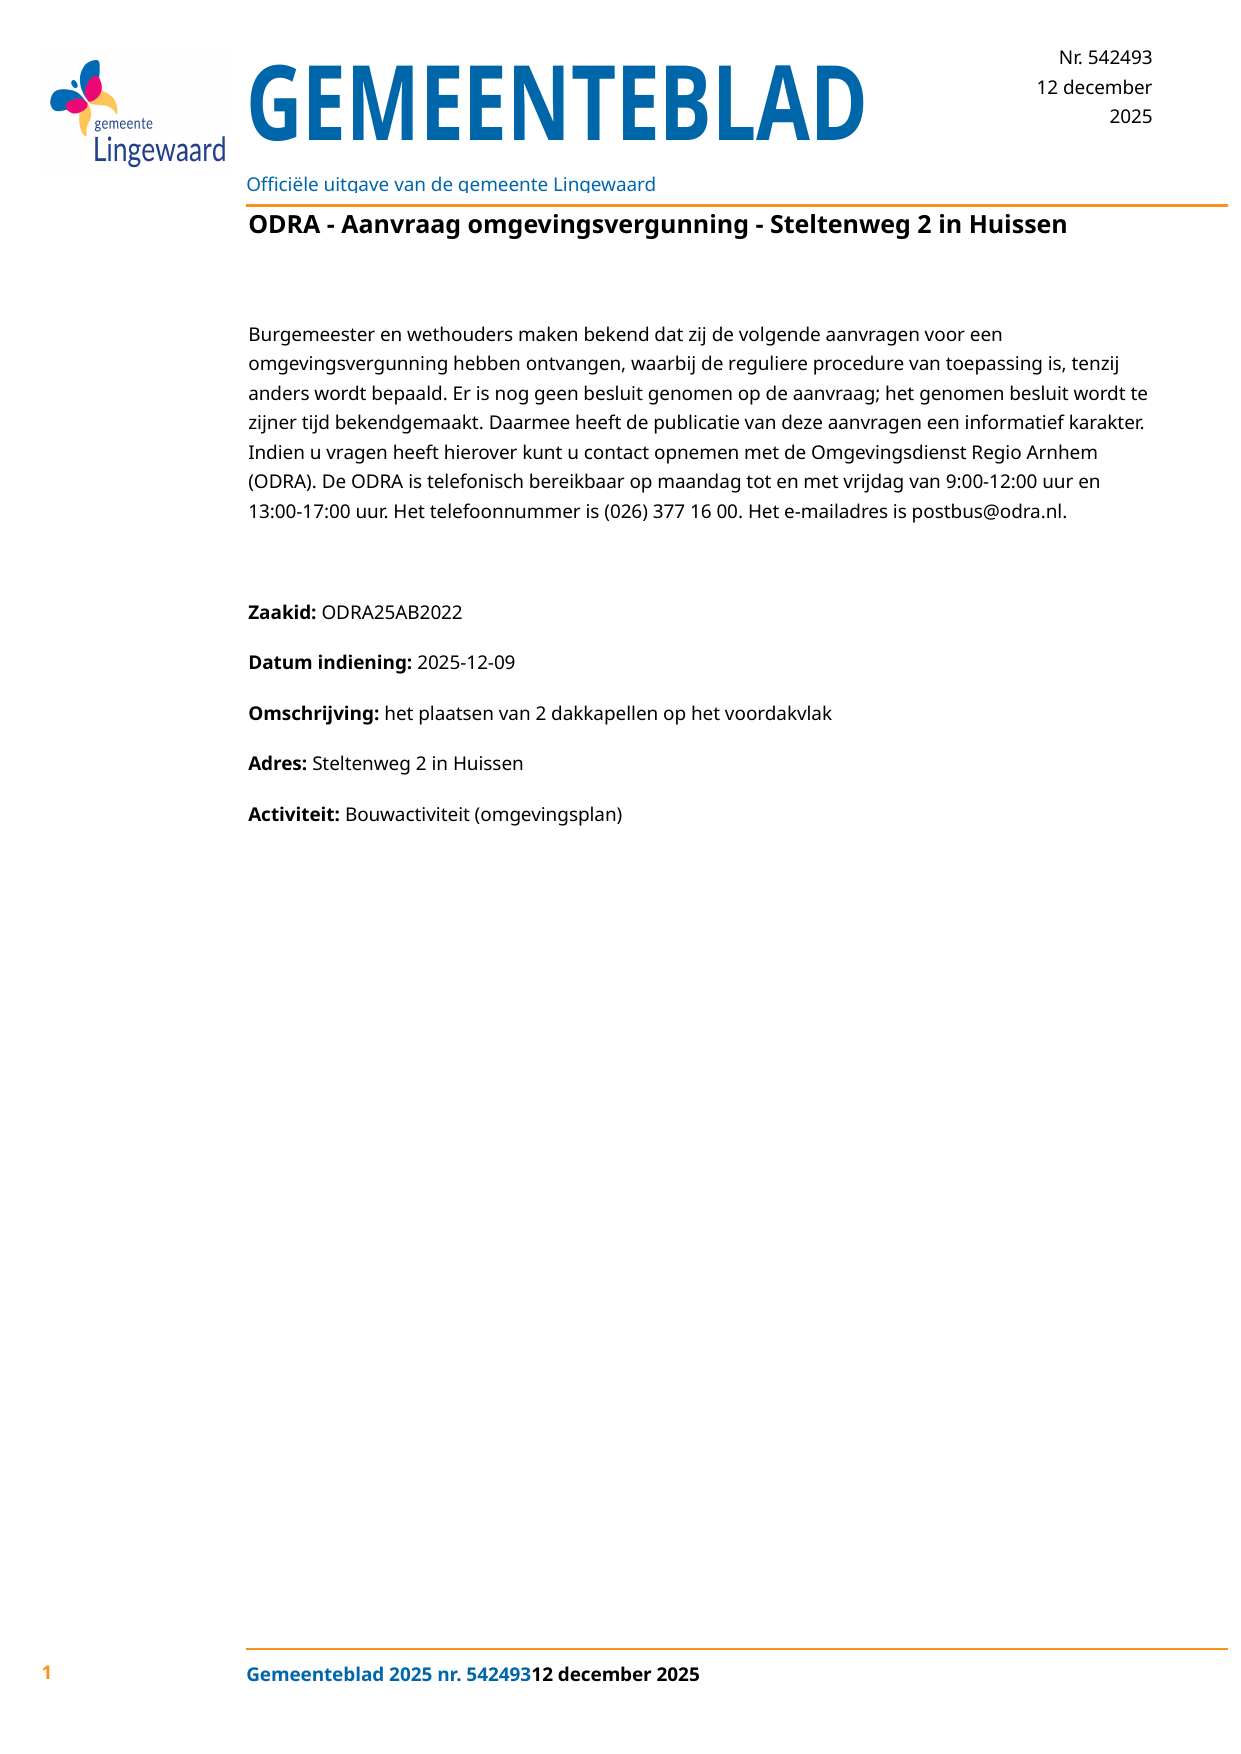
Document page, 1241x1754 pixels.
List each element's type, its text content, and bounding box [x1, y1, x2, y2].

text Adres: Steltenweg 2 in Huissen [248, 750, 1152, 776]
picture [41, 47, 231, 172]
text Activiteit: Bouwactiviteit (omgevingsplan) [248, 801, 1152, 826]
text Omschrijving: het plaatsen van 2 dakkapellen op het voordakvlak [248, 700, 1152, 726]
text Datum indiening: 2025-12-09 [248, 649, 1152, 675]
text Zaakid: ODRA25AB2022 [248, 599, 1152, 625]
text ODRA - Aanvraag omgevingsvergunning - Steltenweg 2 in Huissen [248, 207, 1152, 241]
text Burgemeester en wethouders maken bekend dat zij de volgende aanvragen voor een omgevingsvergunning hebben ontvangen, waarbij de reguliere procedure van toepassing is, tenzij anders wordt bepaald. Er is nog geen besluit genomen op de aanvraag; het genomen besluit wordt te zijner tijd bekendgemaakt. Daarmee heeft de publicatie van deze aanvragen een informatief karakter. Indien u vragen heeft hierover kunt u contact opnemen met de Omgevingsdienst Regio Arnhem (ODRA). De ODRA is telefonisch bereikbaar op maandag tot en met vrijdag van 9:00-12:00 uur en 13:00-17:00 uur. Het telefoonnummer is (026) 377 16 00. Het e-mailadres is postbus@odra.nl. [248, 321, 1152, 524]
